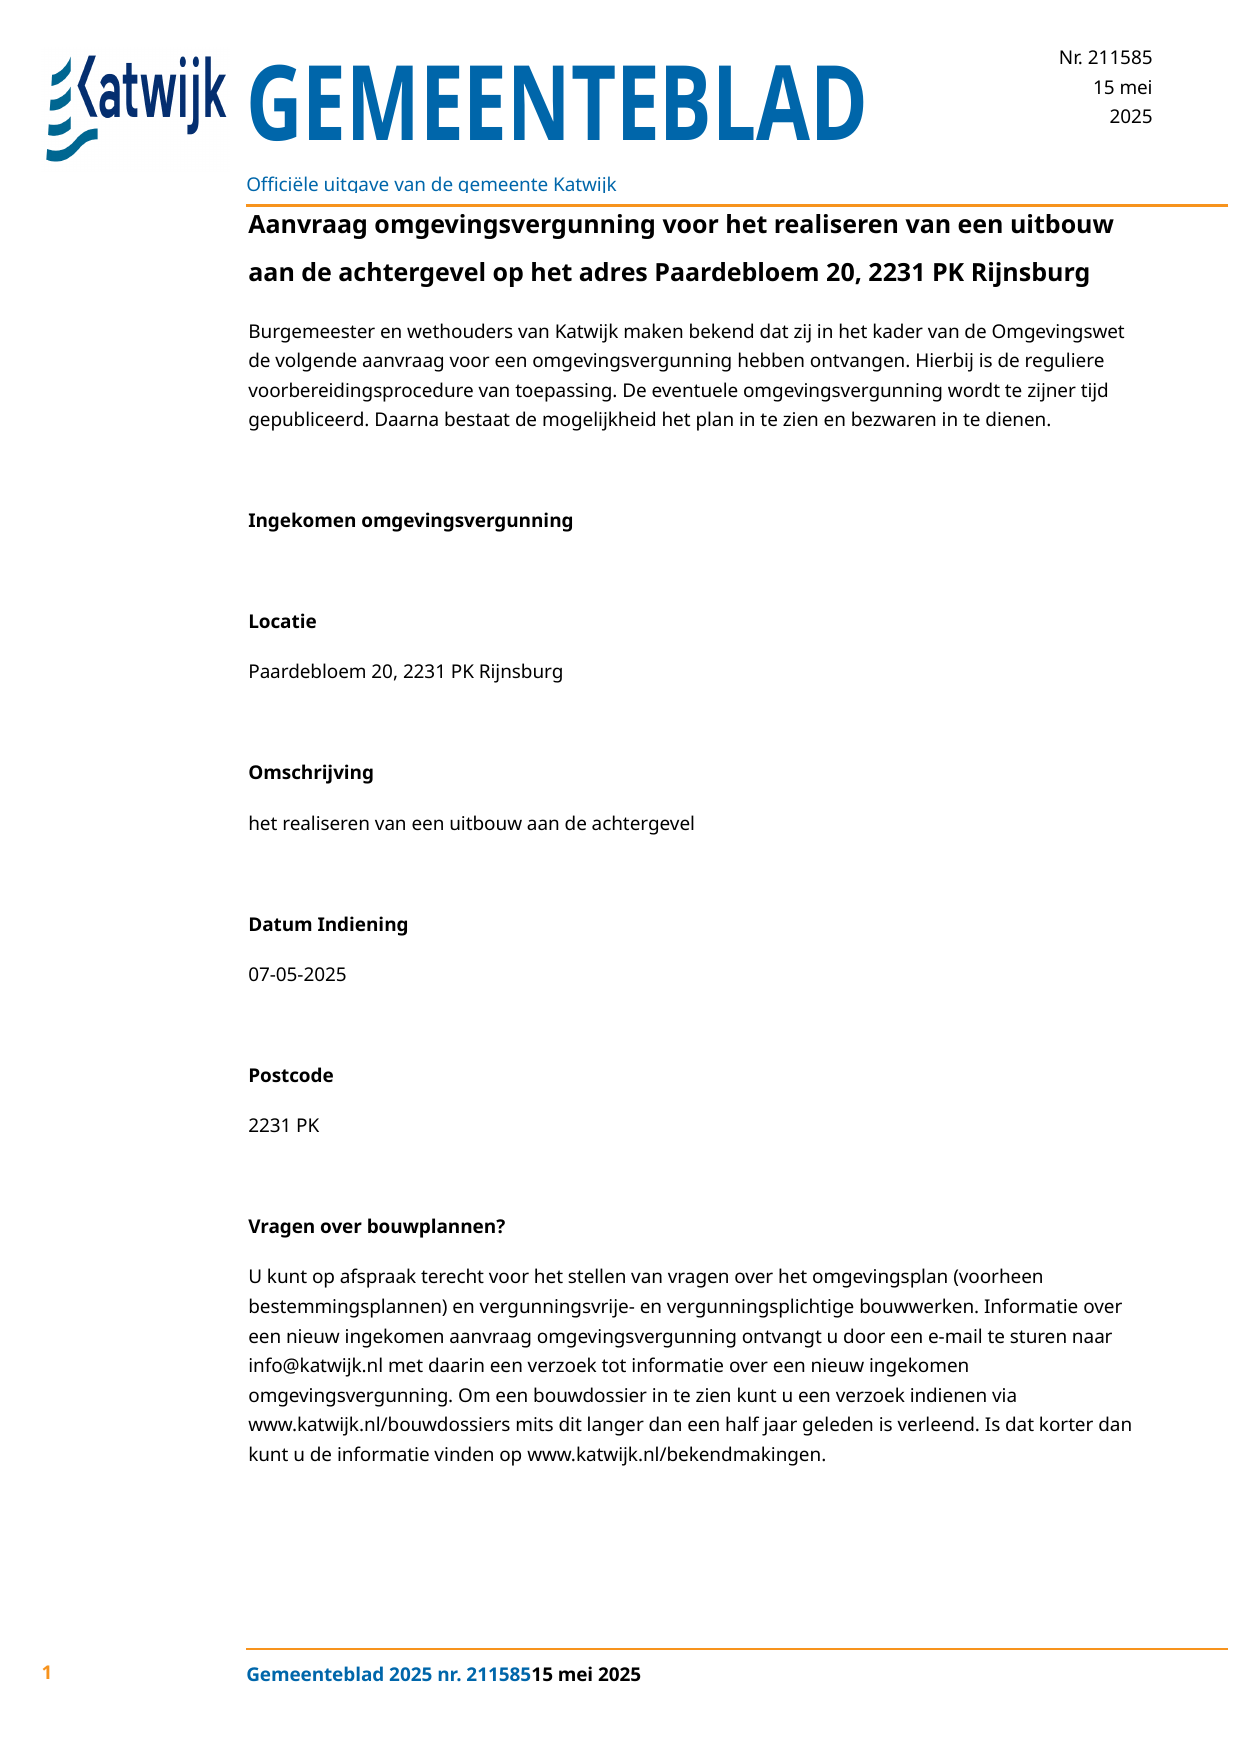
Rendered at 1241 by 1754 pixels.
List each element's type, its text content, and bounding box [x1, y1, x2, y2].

text het realiseren van een uitbouw aan de achtergevel [248, 810, 1152, 836]
text Omschrijving [248, 759, 1152, 785]
text Ingekomen omgevingsvergunning [248, 507, 1152, 533]
picture [41, 47, 231, 172]
text Postcode [248, 1062, 1152, 1088]
text 2231 PK [248, 1112, 1152, 1138]
text Burgemeester en wethouders van Katwijk maken bekend dat zij in het kader van de Omgevingswet de volgende aanvraag voor een omgevingsvergunning hebben ontvangen. Hierbij is de reguliere voorbereidingsprocedure van toepassing. De eventuele omgevingsvergunning wordt te zijner tijd gepubliceerd. Daarna bestaat de mogelijkheid het plan in te zien en bezwaren in te dienen. [248, 318, 1152, 432]
text Paardebloem 20, 2231 PK Rijnsburg [248, 659, 1152, 684]
text Datum Indiening [248, 911, 1152, 937]
text 07-05-2025 [248, 961, 1152, 987]
text Vragen over bouwplannen? [248, 1213, 1152, 1239]
text Locatie [248, 608, 1152, 634]
text U kunt op afspraak terecht voor het stellen van vragen over het omgevingsplan (voorheen bestemmingsplannen) en vergunningsvrije- en vergunningsplichtige bouwwerken. Informatie over een nieuw ingekomen aanvraag omgevingsvergunning ontvangt u door een e-mail te sturen naar info@katwijk.nl met daarin een verzoek tot informatie over een nieuw ingekomen omgevingsvergunning. Om een bouwdossier in te zien kunt u een verzoek indienen via www.katwijk.nl/bouwdossiers mits dit langer dan een half jaar geleden is verleend. Is dat korter dan kunt u de informatie vinden op www.katwijk.nl/bekendmakingen. [248, 1264, 1152, 1467]
text Aanvraag omgevingsvergunning voor het realiseren van een uitbouw aan de achtergevel op het adres Paardebloem 20, 2231 PK Rijnsburg [248, 207, 1152, 288]
